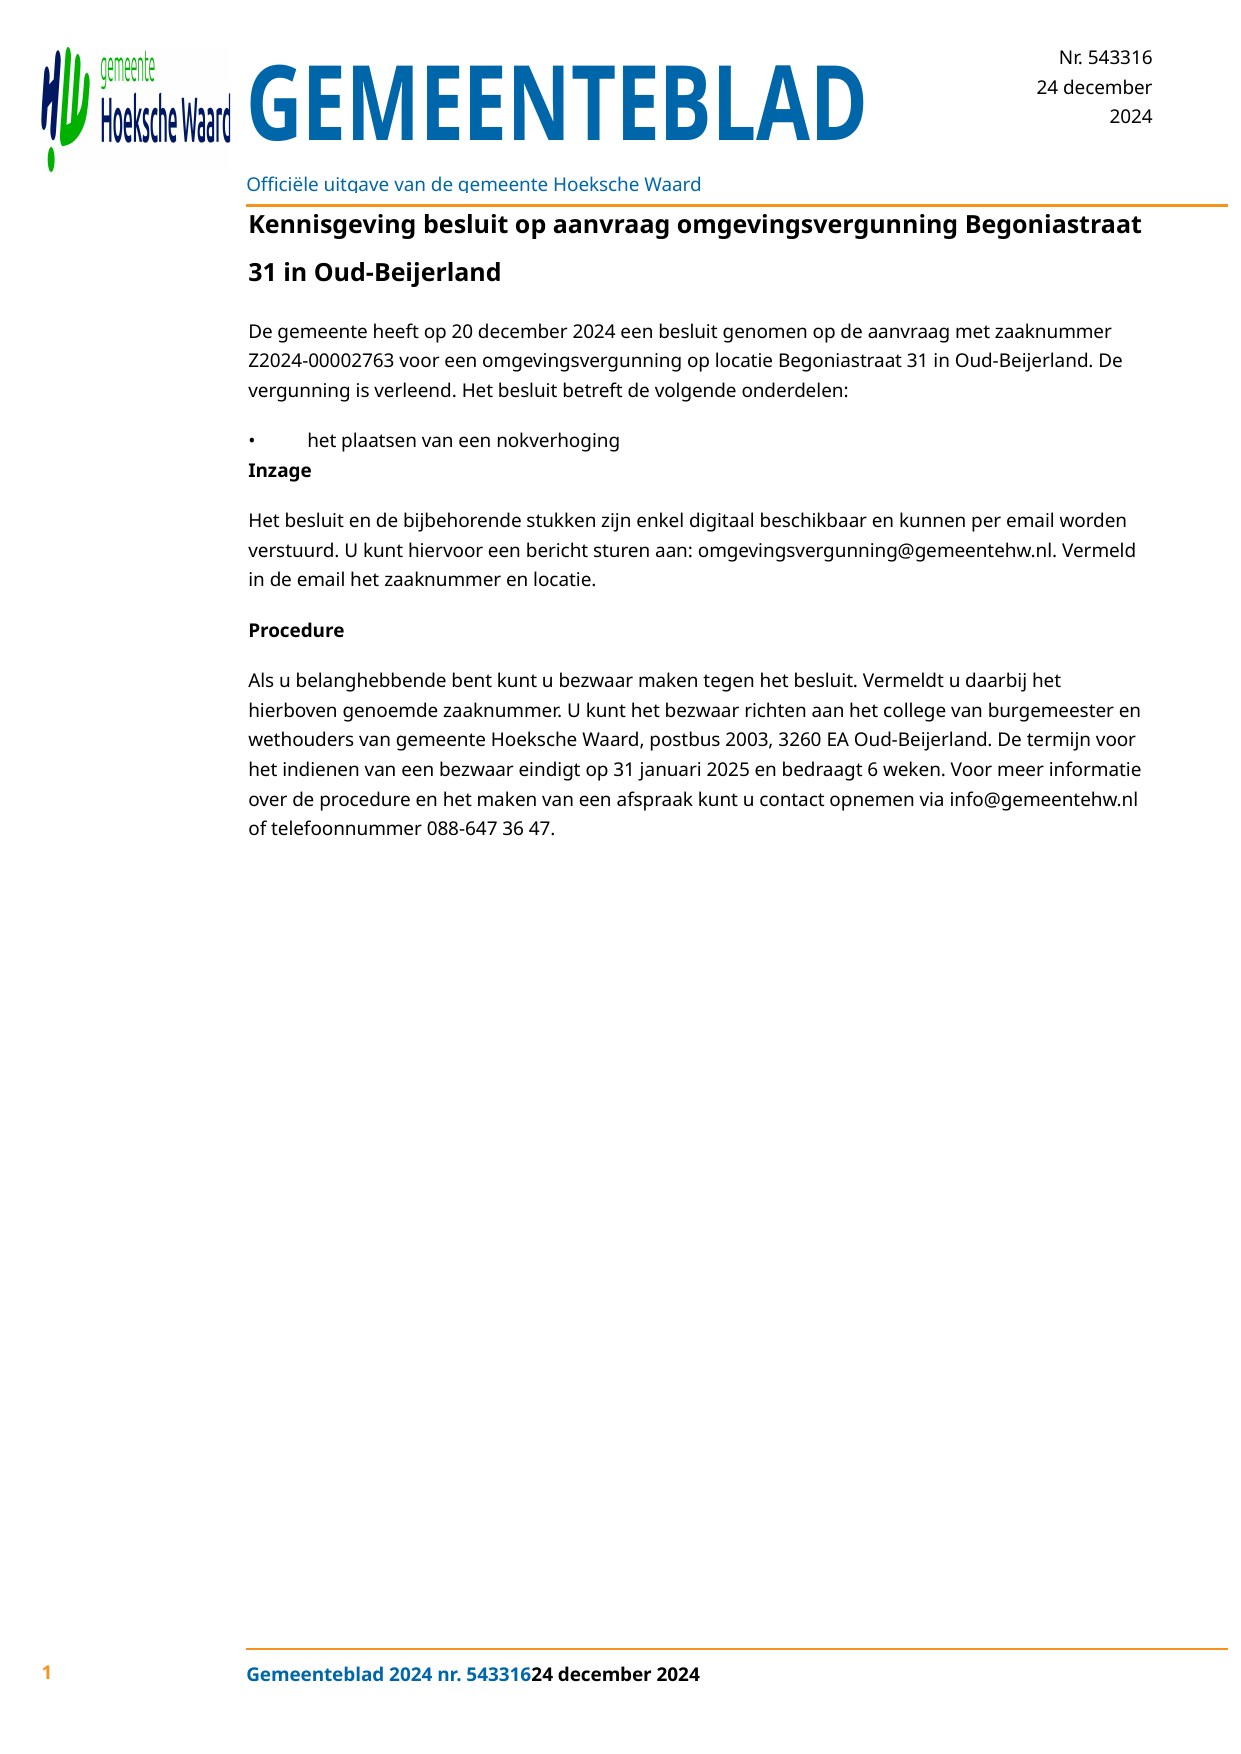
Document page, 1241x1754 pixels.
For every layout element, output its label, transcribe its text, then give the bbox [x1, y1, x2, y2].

text Kennisgeving besluit op aanvraag omgevingsvergunning Begoniastraat 31 in Oud-Beijerland [248, 207, 1152, 288]
text Als u belanghebbende bent kunt u bezwaar maken tegen het besluit. Vermeldt u daarbij het hierboven genoemde zaaknummer. U kunt het bezwaar richten aan het college van burgemeester en wethouders van gemeente Hoeksche Waard, postbus 2003, 3260 EA Oud-Beijerland. De termijn voor het indienen van een bezwaar eindigt op 31 januari 2025 en bedraagt 6 weken. Voor meer informatie over de procedure en het maken van een afspraak kunt u contact opnemen via info@gemeentehw.nl of telefoonnummer 088-647 36 47. [248, 667, 1152, 841]
picture [41, 47, 231, 172]
text De gemeente heeft op 20 december 2024 een besluit genomen op de aanvraag met zaaknummer Z2024-00002763 voor een omgevingsvergunning op locatie Begoniastraat 31 in Oud-Beijerland. De vergunning is verleend. Het besluit betreft de volgende onderdelen: [248, 318, 1152, 403]
text Het besluit en de bijbehorende stukken zijn enkel digitaal beschikbaar en kunnen per email worden verstuurd. U kunt hiervoor een bericht sturen aan: omgevingsvergunning@gemeentehw.nl. Vermeld in de email het zaaknummer en locatie. [248, 507, 1152, 592]
text Inzage [248, 457, 1152, 483]
text Procedure [248, 617, 1152, 643]
list het plaatsen van een nokverhoging [248, 427, 1152, 453]
